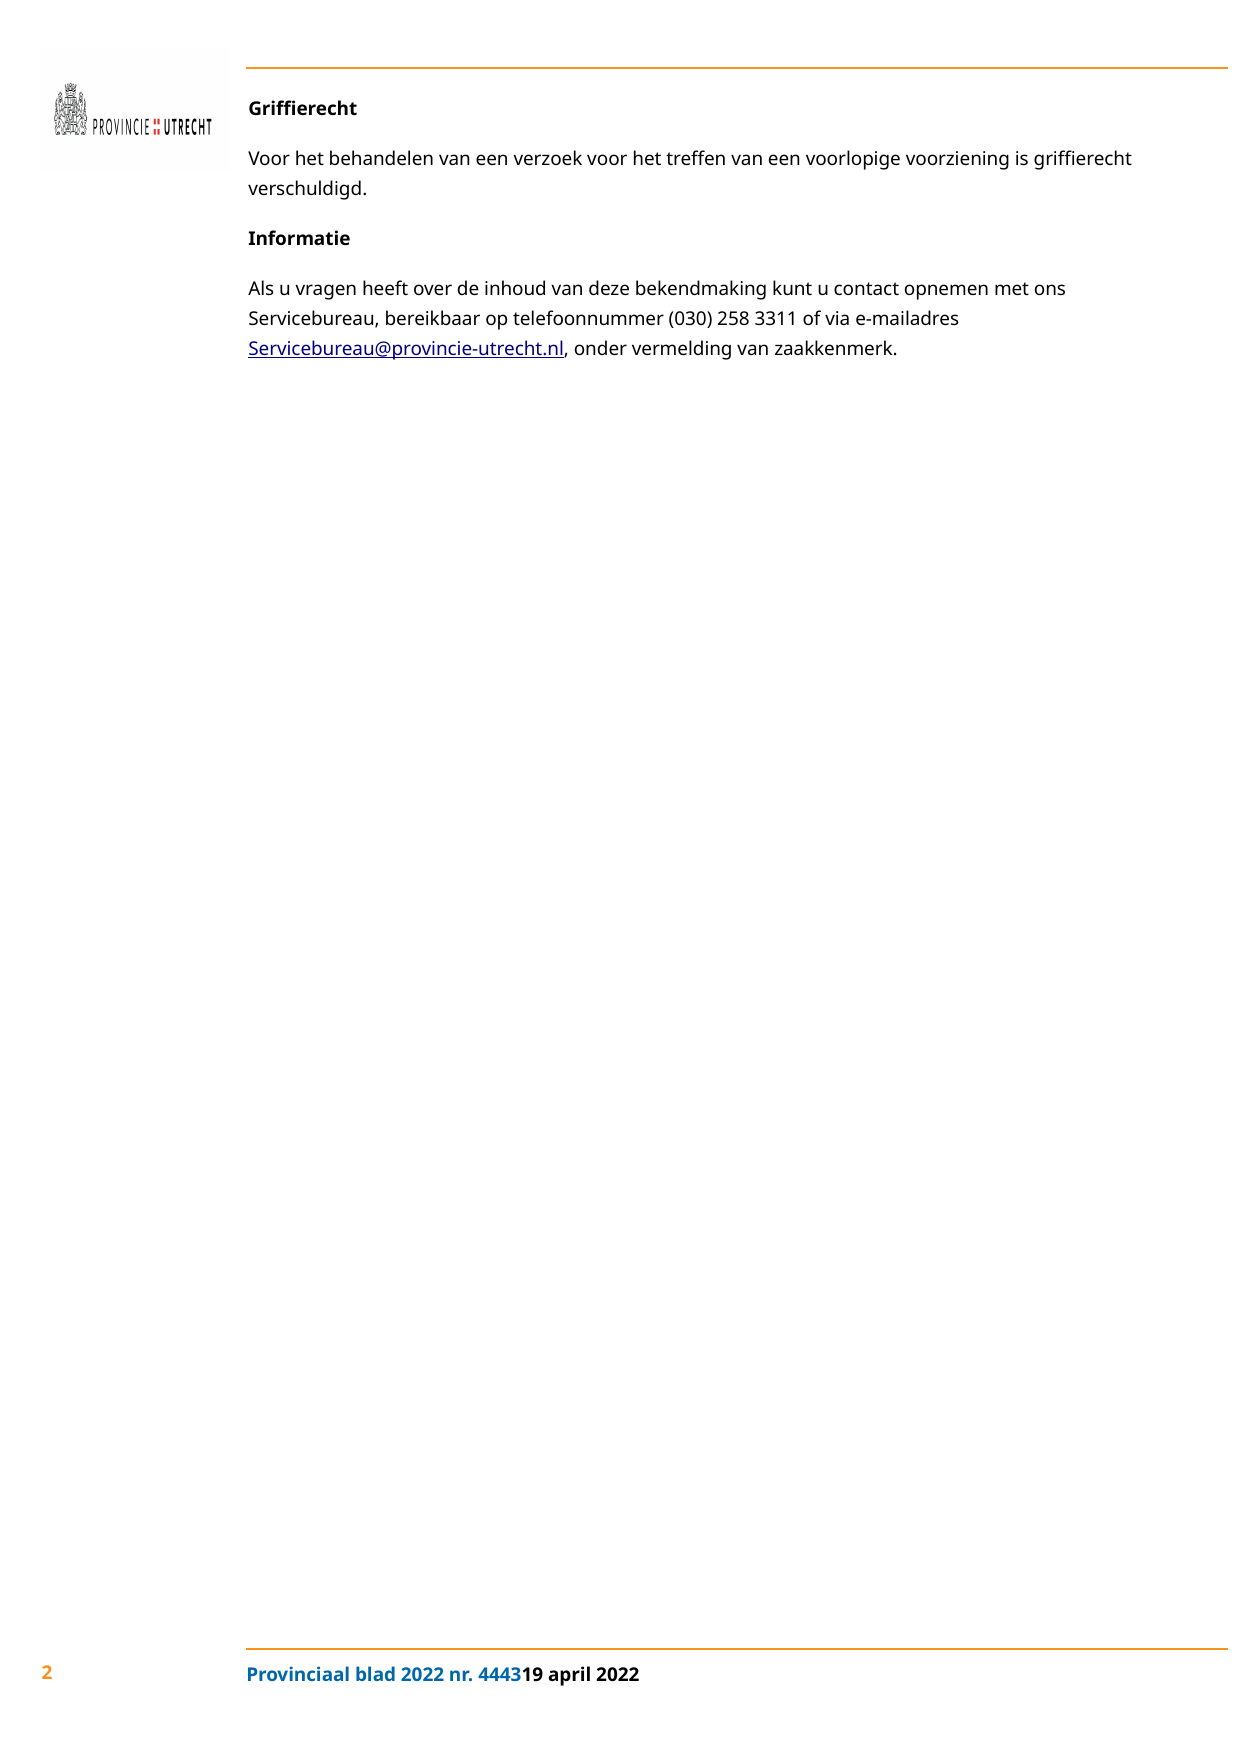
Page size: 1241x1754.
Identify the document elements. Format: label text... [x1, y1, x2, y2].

text Als u vragen heeft over de inhoud van deze bekendmaking kunt u contact opnemen met ons Servicebureau, bereikbaar op telefoonnummer (030) 258 3311 of via e-mailadres Servicebureau@provincie-utrecht.nl, onder vermelding van zaakkenmerk. [248, 276, 1152, 361]
text Informatie [248, 225, 1152, 251]
text Voor het behandelen van een verzoek voor het treffen van een voorlopige voorziening is griffierecht verschuldigd. [248, 145, 1152, 201]
text Griffierecht [248, 95, 1152, 121]
picture [41, 47, 231, 172]
